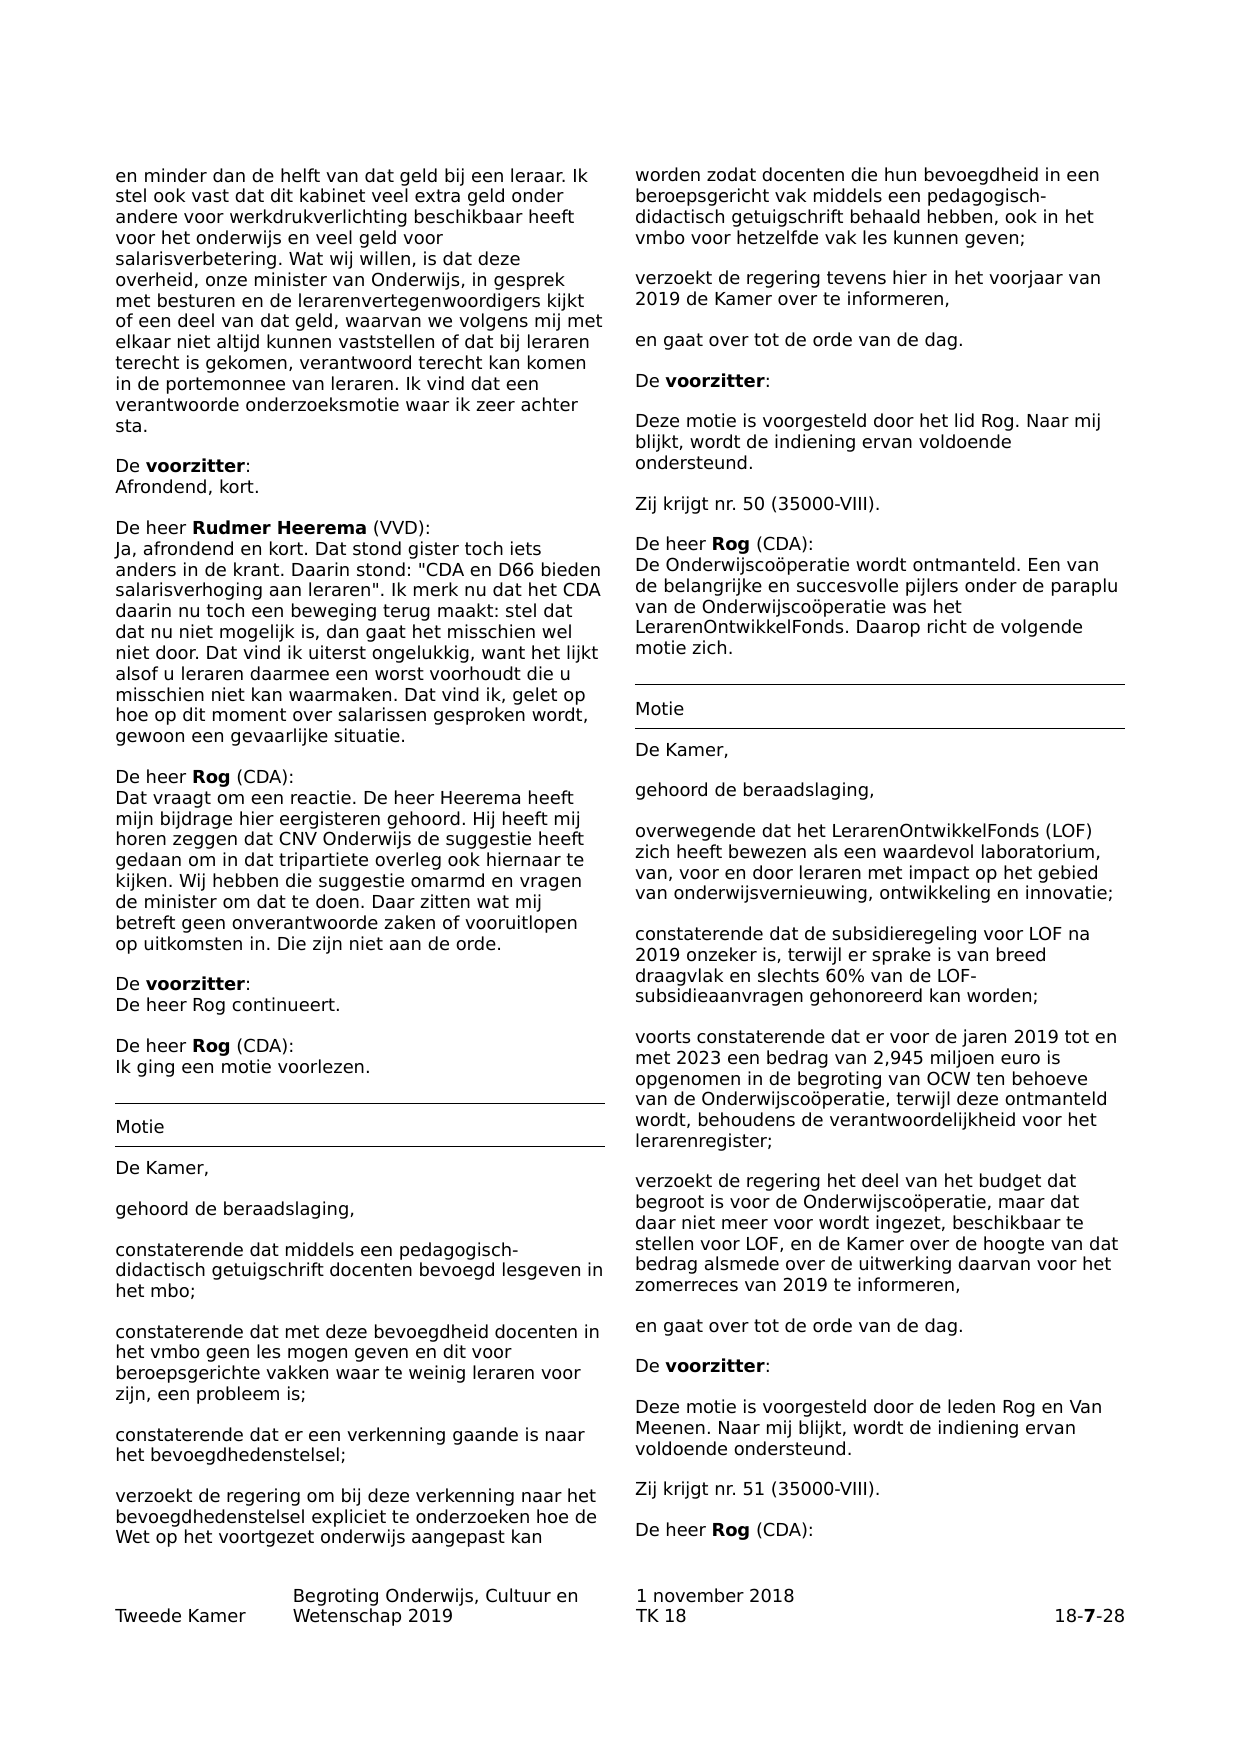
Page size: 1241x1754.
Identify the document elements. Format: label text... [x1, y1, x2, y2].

text en minder dan de helft van dat geld bij een leraar. Ik stel ook vast dat dit kabinet veel extra geld onder andere voor werkdrukverlichting beschikbaar heeft voor het onderwijs en veel geld voor salarisverbetering. Wat wij willen, is dat deze overheid, onze minister van Onderwijs, in gesprek met besturen en de lerarenvertegenwoordigers kijkt of een deel van dat geld, waarvan we volgens mij met elkaar niet altijd kunnen vaststellen of dat bij leraren terecht is gekomen, verantwoord terecht kan komen in de portemonnee van leraren. Ik vind dat een verantwoorde onderzoeksmotie waar ik zeer achter sta. [115, 165, 605, 436]
text De voorzitter: [635, 370, 1125, 391]
text Ja, afrondend en kort. Dat stond gister toch iets anders in de krant. Daarin stond: "CDA en D66 bieden salarisverhoging aan leraren". Ik merk nu dat het CDA daarin nu toch een beweging terug maakt: stel dat dat nu niet mogelijk is, dan gaat het misschien wel niet door. Dat vind ik uiterst ongelukkig, want het lijkt alsof u leraren daarmee een worst voorhoudt die u misschien niet kan waarmaken. Dat vind ik, gelet op hoe op dit moment over salarissen gesproken wordt, gewoon een gevaarlijke situatie. [115, 538, 605, 747]
text De heer Rog (CDA): [115, 1036, 605, 1056]
text constaterende dat er een verkenning gaande is naar het bevoegdhedenstelsel; [115, 1424, 605, 1466]
text Motie [635, 699, 1125, 719]
text Deze motie is voorgesteld door het lid Rog. Naar mij blijkt, wordt de indiening ervan voldoende ondersteund. [635, 411, 1125, 473]
text De heer Rog (CDA): [635, 1520, 1125, 1541]
text overwegende dat het LerarenOntwikkelFonds (LOF) zich heeft bewezen als een waardevol laboratorium, van, voor en door leraren met impact op het gebied van onderwijsvernieuwing, ontwikkeling en innovatie; [635, 821, 1125, 904]
text gehoord de beraadslaging, [635, 780, 1125, 801]
text Zij krijgt nr. 51 (35000-VIII). [635, 1479, 1125, 1500]
text voorts constaterende dat er voor de jaren 2019 tot en met 2023 een bedrag van 2,945 miljoen euro is opgenomen in de begroting van OCW ten behoeve van de Onderwijscoöperatie, terwijl deze ontmanteld wordt, behoudens de verantwoordelijkheid voor het lerarenregister; [635, 1027, 1125, 1151]
text De Onderwijscoöperatie wordt ontmanteld. Een van de belangrijke en succesvolle pijlers onder de paraplu van de Onderwijscoöperatie was het LerarenOntwikkelFonds. Daarop richt de volgende motie zich. [635, 555, 1125, 659]
text en gaat over tot de orde van de dag. [635, 1316, 1125, 1336]
text Deze motie is voorgesteld door de leden Rog en Van Meenen. Naar mij blijkt, wordt de indiening ervan voldoende ondersteund. [635, 1397, 1125, 1459]
text De heer Rog (CDA): [635, 534, 1125, 555]
text Zij krijgt nr. 50 (35000-VIII). [635, 493, 1125, 514]
text De Kamer, [115, 1158, 605, 1179]
text worden zodat docenten die hun bevoegdheid in een beroepsgericht vak middels een pedagogisch-didactisch getuigschrift behaald hebben, ook in het vmbo voor hetzelfde vak les kunnen geven; [635, 165, 1125, 248]
text Motie [115, 1117, 605, 1138]
text verzoekt de regering tevens hier in het voorjaar van 2019 de Kamer over te informeren, [635, 268, 1125, 310]
text De heer Rog (CDA): [115, 767, 605, 787]
text De voorzitter: [115, 974, 605, 995]
text constaterende dat de subsidieregeling voor LOF na 2019 onzeker is, terwijl er sprake is van breed draagvlak en slechts 60% van de LOF-subsidieaanvragen gehonoreerd kan worden; [635, 924, 1125, 1007]
text verzoekt de regering om bij deze verkenning naar het bevoegdhedenstelsel expliciet te onderzoeken hoe de Wet op het voortgezet onderwijs aangepast kan [115, 1486, 605, 1548]
text en gaat over tot de orde van de dag. [635, 330, 1125, 350]
text Ik ging een motie voorlezen. [115, 1056, 605, 1077]
text gehoord de beraadslaging, [115, 1199, 605, 1219]
text constaterende dat met deze bevoegdheid docenten in het vmbo geen les mogen geven en dit voor beroepsgerichte vakken waar te weinig leraren voor zijn, een probleem is; [115, 1322, 605, 1404]
text verzoekt de regering het deel van het budget dat begroot is voor de Onderwijscoöperatie, maar dat daar niet meer voor wordt ingezet, beschikbaar te stellen voor LOF, en de Kamer over de hoogte van dat bedrag alsmede over de uitwerking daarvan voor het zomerreces van 2019 te informeren, [635, 1171, 1125, 1296]
text De heer Rudmer Heerema (VVD): [115, 518, 605, 538]
text De heer Rog continueert. [115, 995, 605, 1016]
text constaterende dat middels een pedagogisch-didactisch getuigschrift docenten bevoegd lesgeven in het mbo; [115, 1239, 605, 1302]
text Dat vraagt om een reactie. De heer Heerema heeft mijn bijdrage hier eergisteren gehoord. Hij heeft mij horen zeggen dat CNV Onderwijs de suggestie heeft gedaan om in dat tripartiete overleg ook hiernaar te kijken. Wij hebben die suggestie omarmd en vragen de minister om dat te doen. Daar zitten wat mij betreft geen onverantwoorde zaken of vooruitlopen op uitkomsten in. Die zijn niet aan de orde. [115, 787, 605, 954]
text Afrondend, kort. [115, 477, 605, 498]
text De voorzitter: [635, 1356, 1125, 1377]
text De voorzitter: [115, 456, 605, 477]
text De Kamer, [635, 739, 1125, 760]
